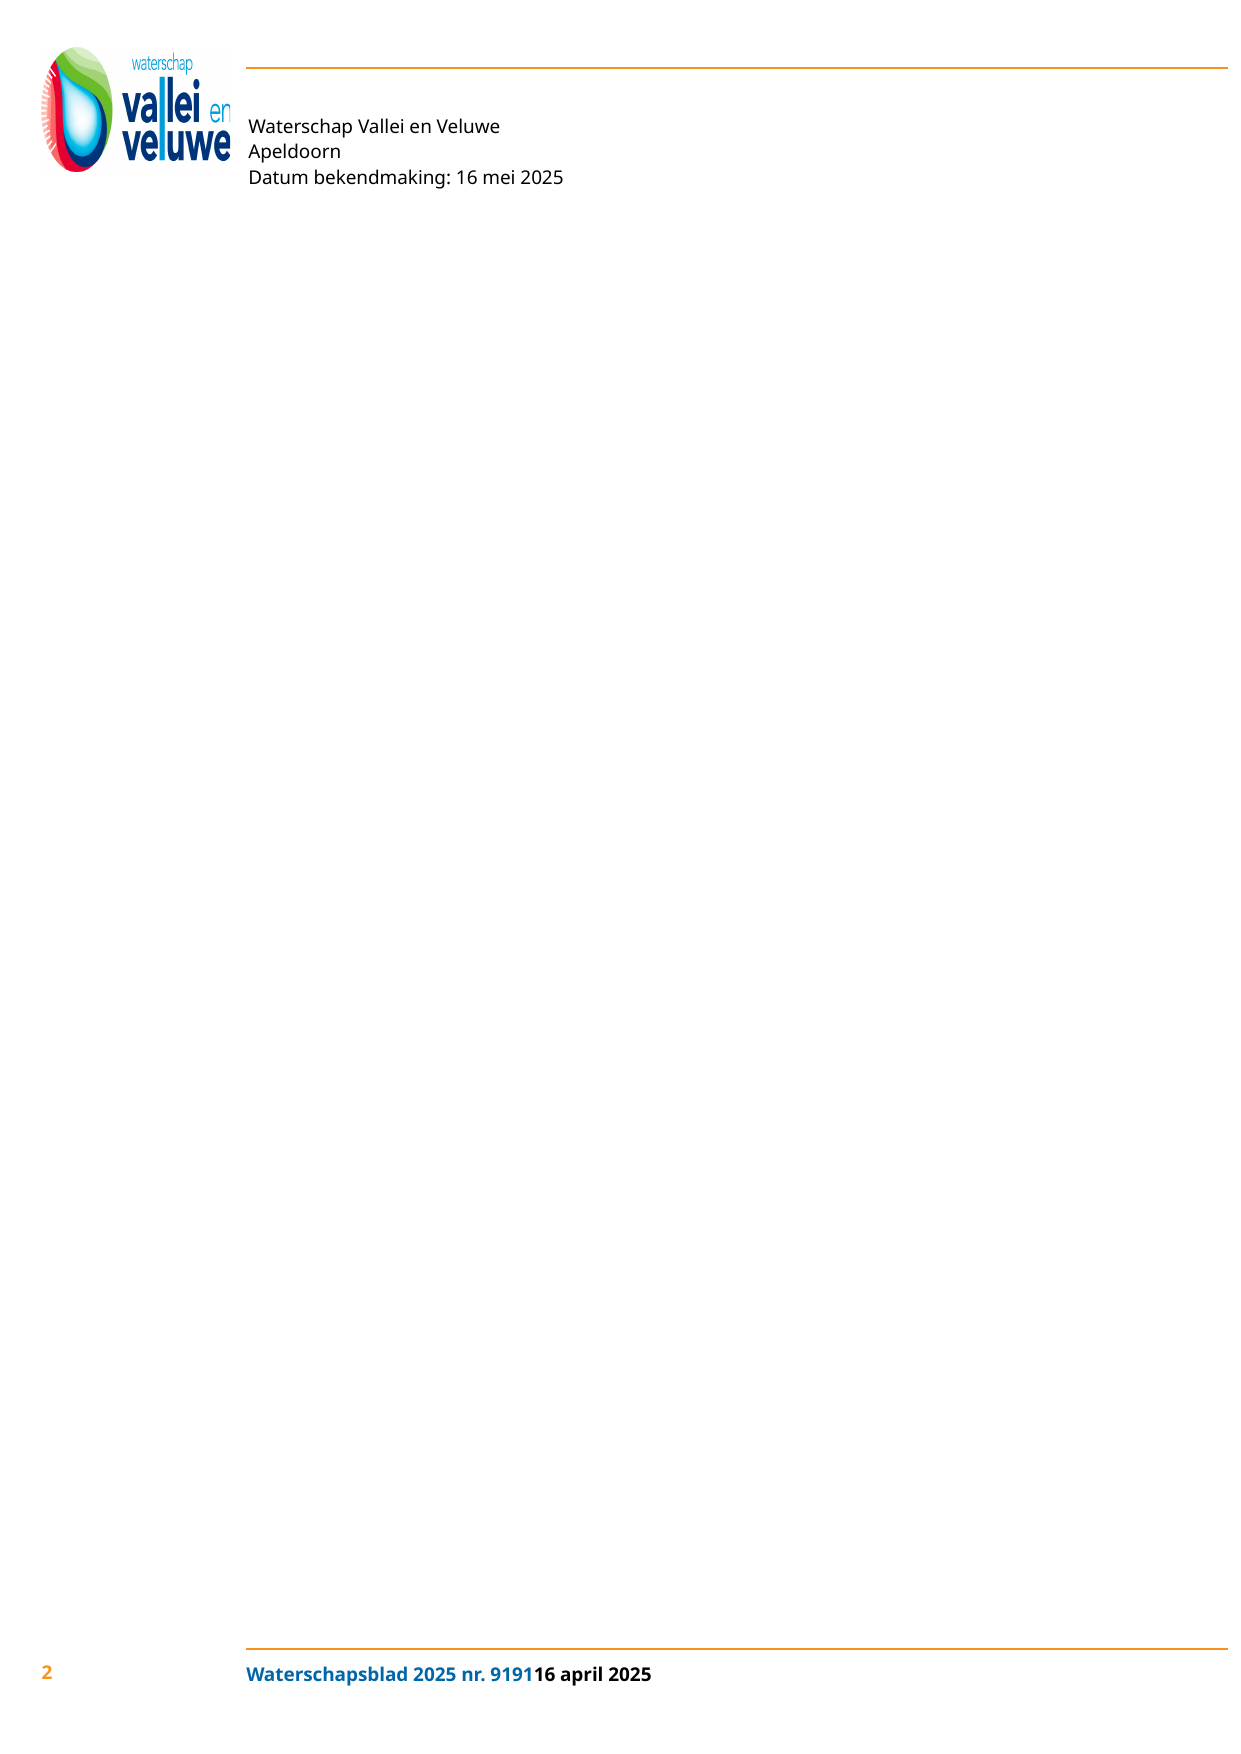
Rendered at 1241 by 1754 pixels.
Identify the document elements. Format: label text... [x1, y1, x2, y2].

picture [41, 47, 231, 172]
text Datum bekendmaking: 16 mei 2025 [248, 164, 1152, 190]
text Apeldoorn [248, 139, 1152, 164]
text Waterschap Vallei en Veluwe [248, 113, 1152, 139]
